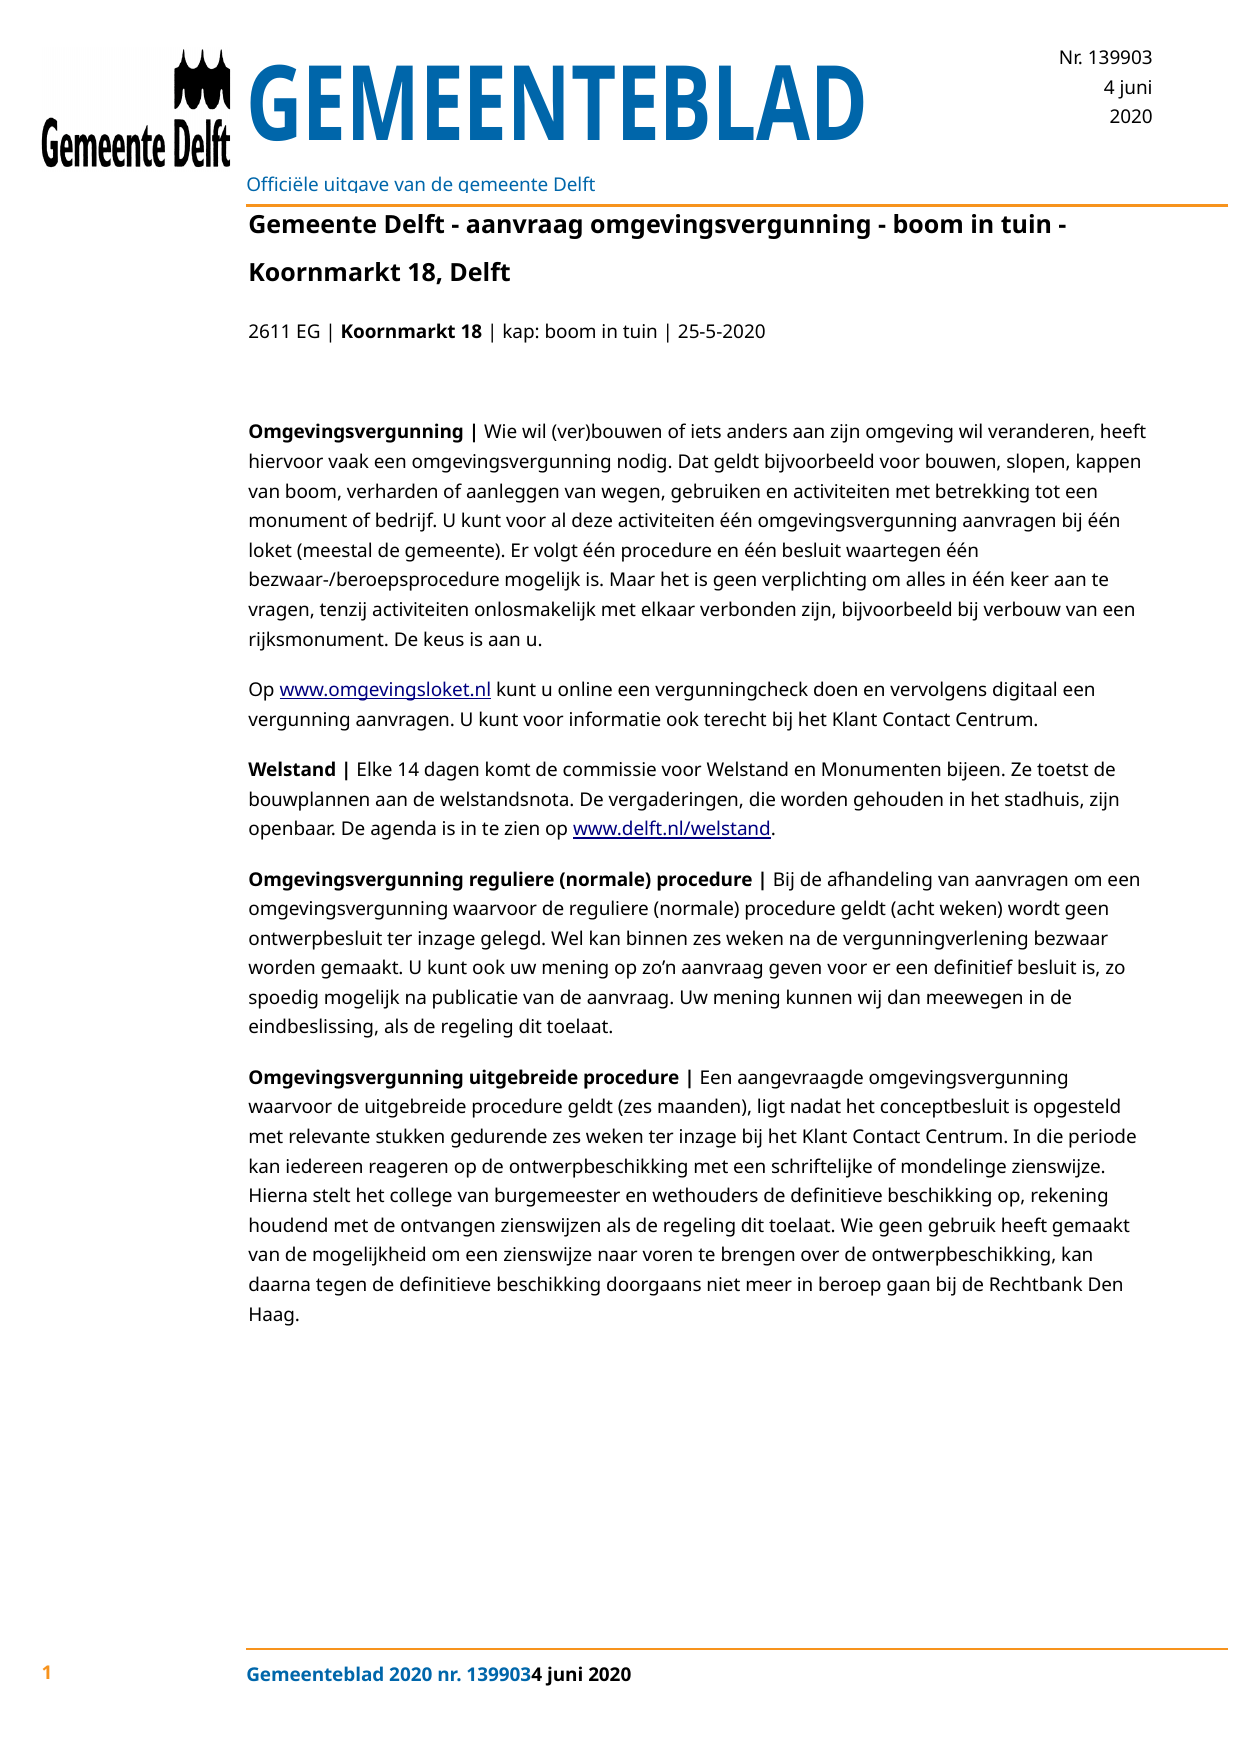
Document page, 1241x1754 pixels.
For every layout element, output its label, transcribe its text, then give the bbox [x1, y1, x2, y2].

text Omgevingsvergunning uitgebreide procedure | Een aangevraagde omgevingsvergunning waarvoor de uitgebreide procedure geldt (zes maanden), ligt nadat het conceptbesluit is opgesteld met relevante stukken gedurende zes weken ter inzage bij het Klant Contact Centrum. In die periode kan iedereen reageren op de ontwerpbeschikking met een schriftelijke of mondelinge zienswijze. Hierna stelt het college van burgemeester en wethouders de definitieve beschikking op, rekening houdend met de ontvangen zienswijzen als de regeling dit toelaat. Wie geen gebruik heeft gemaakt van de mogelijkheid om een zienswijze naar voren te brengen over de ontwerpbeschikking, kan daarna tegen de definitieve beschikking doorgaans niet meer in beroep gaan bij de Rechtbank Den Haag. [248, 1064, 1152, 1327]
picture [41, 47, 231, 172]
text Omgevingsvergunning reguliere (normale) procedure | Bij de afhandeling van aanvragen om een omgevingsvergunning waarvoor de reguliere (normale) procedure geldt (acht weken) wordt geen ontwerpbesluit ter inzage gelegd. Wel kan binnen zes weken na de vergunningverlening bezwaar worden gemaakt. U kunt ook uw mening op zo’n aanvraag geven voor er een definitief besluit is, zo spoedig mogelijk na publicatie van de aanvraag. Uw mening kunnen wij dan meewegen in de eindbeslissing, als de regeling dit toelaat. [248, 866, 1152, 1039]
text Op www.omgevingsloket.nl kunt u online een vergunningcheck doen en vervolgens digitaal een vergunning aanvragen. U kunt voor informatie ook terecht bij het Klant Contact Centrum. [248, 676, 1152, 732]
text Omgevingsvergunning | Wie wil (ver)bouwen of iets anders aan zijn omgeving wil veranderen, heeft hiervoor vaak een omgevingsvergunning nodig. Dat geldt bijvoorbeeld voor bouwen, slopen, kappen van boom, verharden of aanleggen van wegen, gebruiken en activiteiten met betrekking tot een monument of bedrijf. U kunt voor al deze activiteiten één omgevingsvergunning aanvragen bij één loket (meestal de gemeente). Er volgt één procedure en één besluit waartegen één bezwaar-/beroepsprocedure mogelijk is. Maar het is geen verplichting om alles in één keer aan te vragen, tenzij activiteiten onlosmakelijk met elkaar verbonden zijn, bijvoorbeeld bij verbouw van een rijksmonument. De keus is aan u. [248, 419, 1152, 652]
text Gemeente Delft - aanvraag omgevingsvergunning - boom in tuin - Koornmarkt 18, Delft [248, 207, 1152, 288]
text Welstand | Elke 14 dagen komt de commissie voor Welstand en Monumenten bijeen. Ze toetst de bouwplannen aan de welstandsnota. De vergaderingen, die worden gehouden in het stadhuis, zijn openbaar. De agenda is in te zien op www.delft.nl/welstand. [248, 756, 1152, 841]
text 2611 EG | Koornmarkt 18 | kap: boom in tuin | 25-5-2020 [248, 318, 1152, 344]
